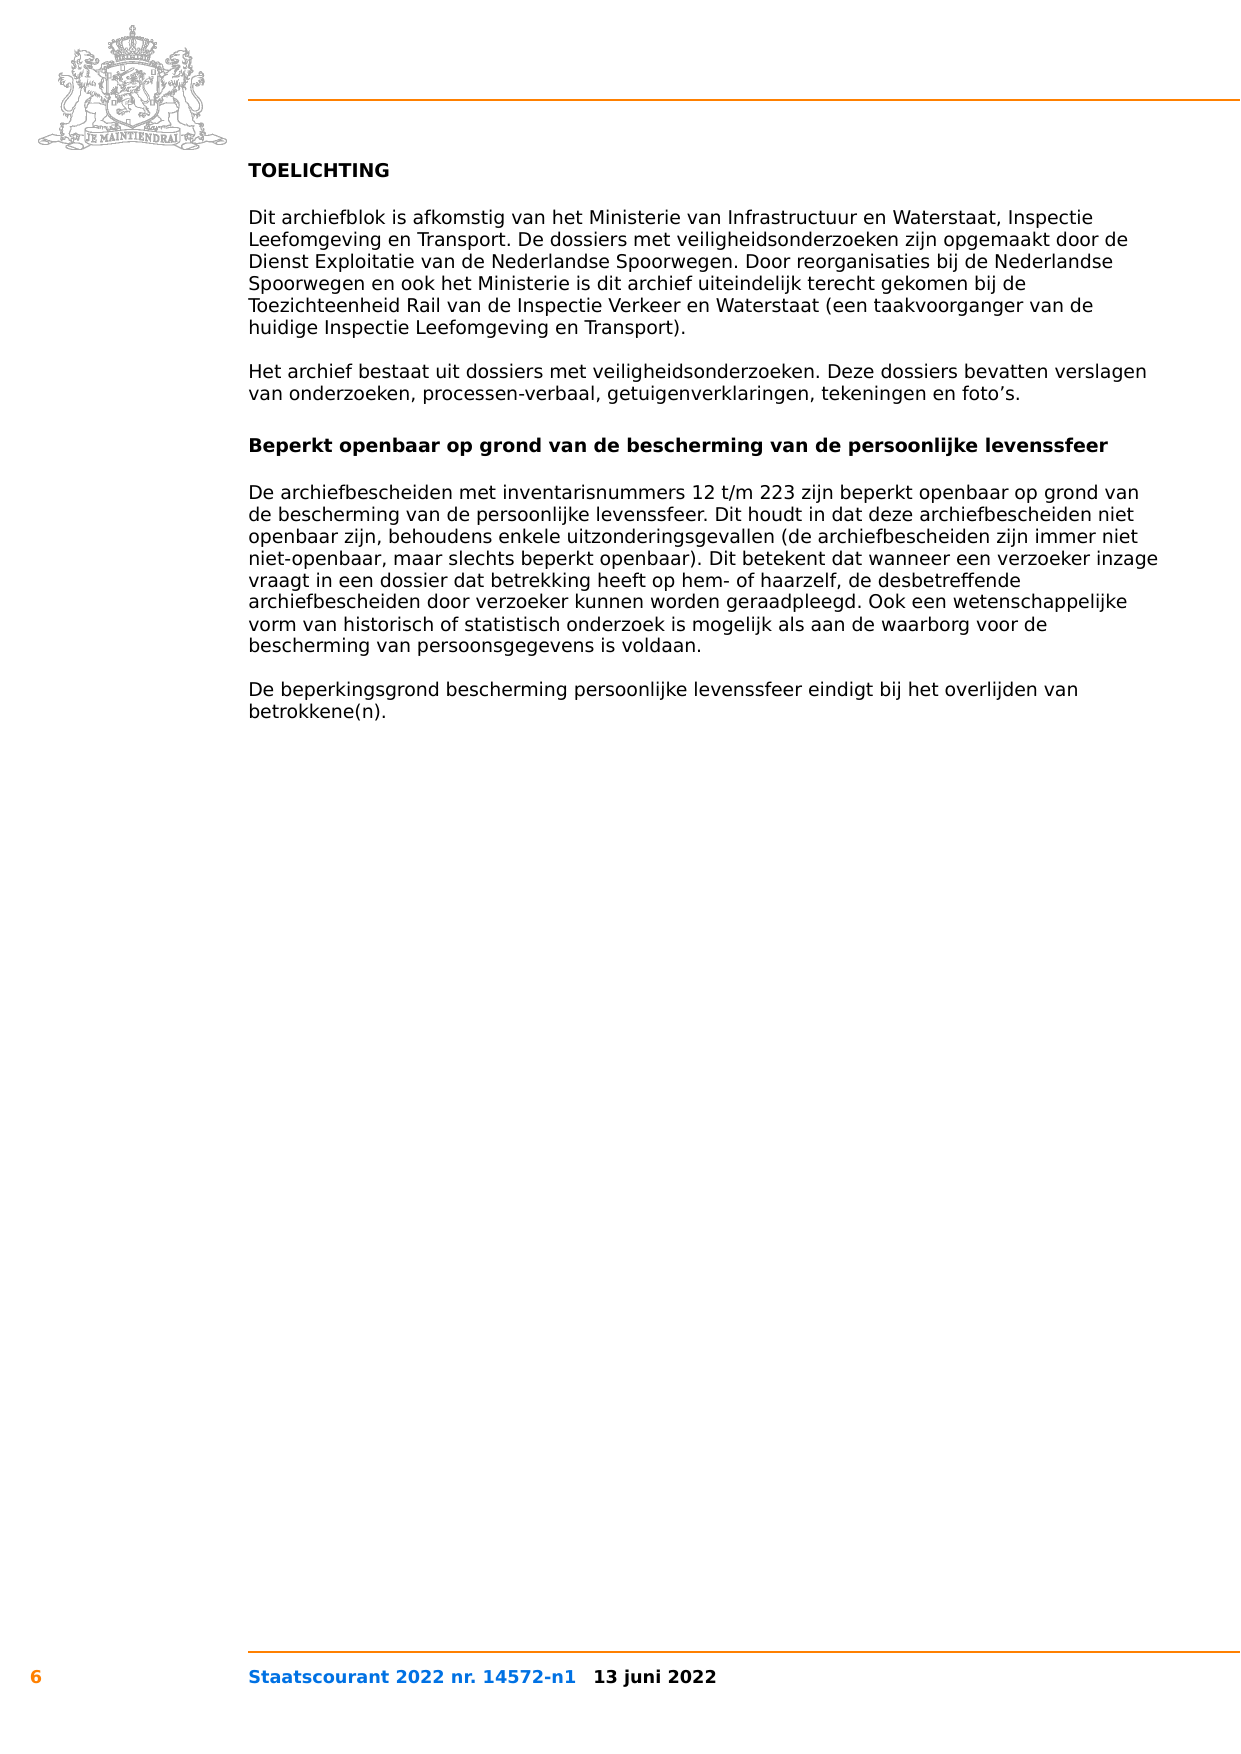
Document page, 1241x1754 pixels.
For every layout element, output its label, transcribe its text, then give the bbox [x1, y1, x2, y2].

text Het archief bestaat uit dossiers met veiligheidsonderzoeken. Deze dossiers bevatten verslagen van onderzoeken, processen-verbaal, getuigenverklaringen, tekeningen en foto’s. [248, 361, 1163, 404]
text Dit archiefblok is afkomstig van het Ministerie van Infrastructuur en Waterstaat, Inspectie Leefomgeving en Transport. De dossiers met veiligheidsonderzoeken zijn opgemaakt door de Dienst Exploitatie van de Nederlandse Spoorwegen. Door reorganisaties bij de Nederlandse Spoorwegen en ook het Ministerie is dit archief uiteindelijk terecht gekomen bij de Toezichteenheid Rail van de Inspectie Verkeer en Waterstaat (een taakvoorganger van de huidige Inspectie Leefomgeving en Transport). [248, 207, 1163, 339]
subtitle TOELICHTING [248, 160, 1163, 182]
picture [38, 25, 227, 150]
subtitle Beperkt openbaar op grond van de bescherming van de persoonlijke levenssfeer [248, 434, 1163, 457]
text De archiefbescheiden met inventarisnummers 12 t/m 223 zijn beperkt openbaar op grond van de bescherming van de persoonlijke levenssfeer. Dit houdt in dat deze archiefbescheiden niet openbaar zijn, behoudens enkele uitzonderingsgevallen (de archiefbescheiden zijn immer niet niet-openbaar, maar slechts beperkt openbaar). Dit betekent dat wanneer een verzoeker inzage vraagt in een dossier dat betrekking heeft op hem- of haarzelf, de desbetreffende archiefbescheiden door verzoeker kunnen worden geraadpleegd. Ook een wetenschappelijke vorm van historisch of statistisch onderzoek is mogelijk als aan de waarborg voor de bescherming van persoonsgegevens is voldaan. [248, 482, 1163, 657]
text De beperkingsgrond bescherming persoonlijke levenssfeer eindigt bij het overlijden van betrokkene(n). [248, 679, 1163, 723]
